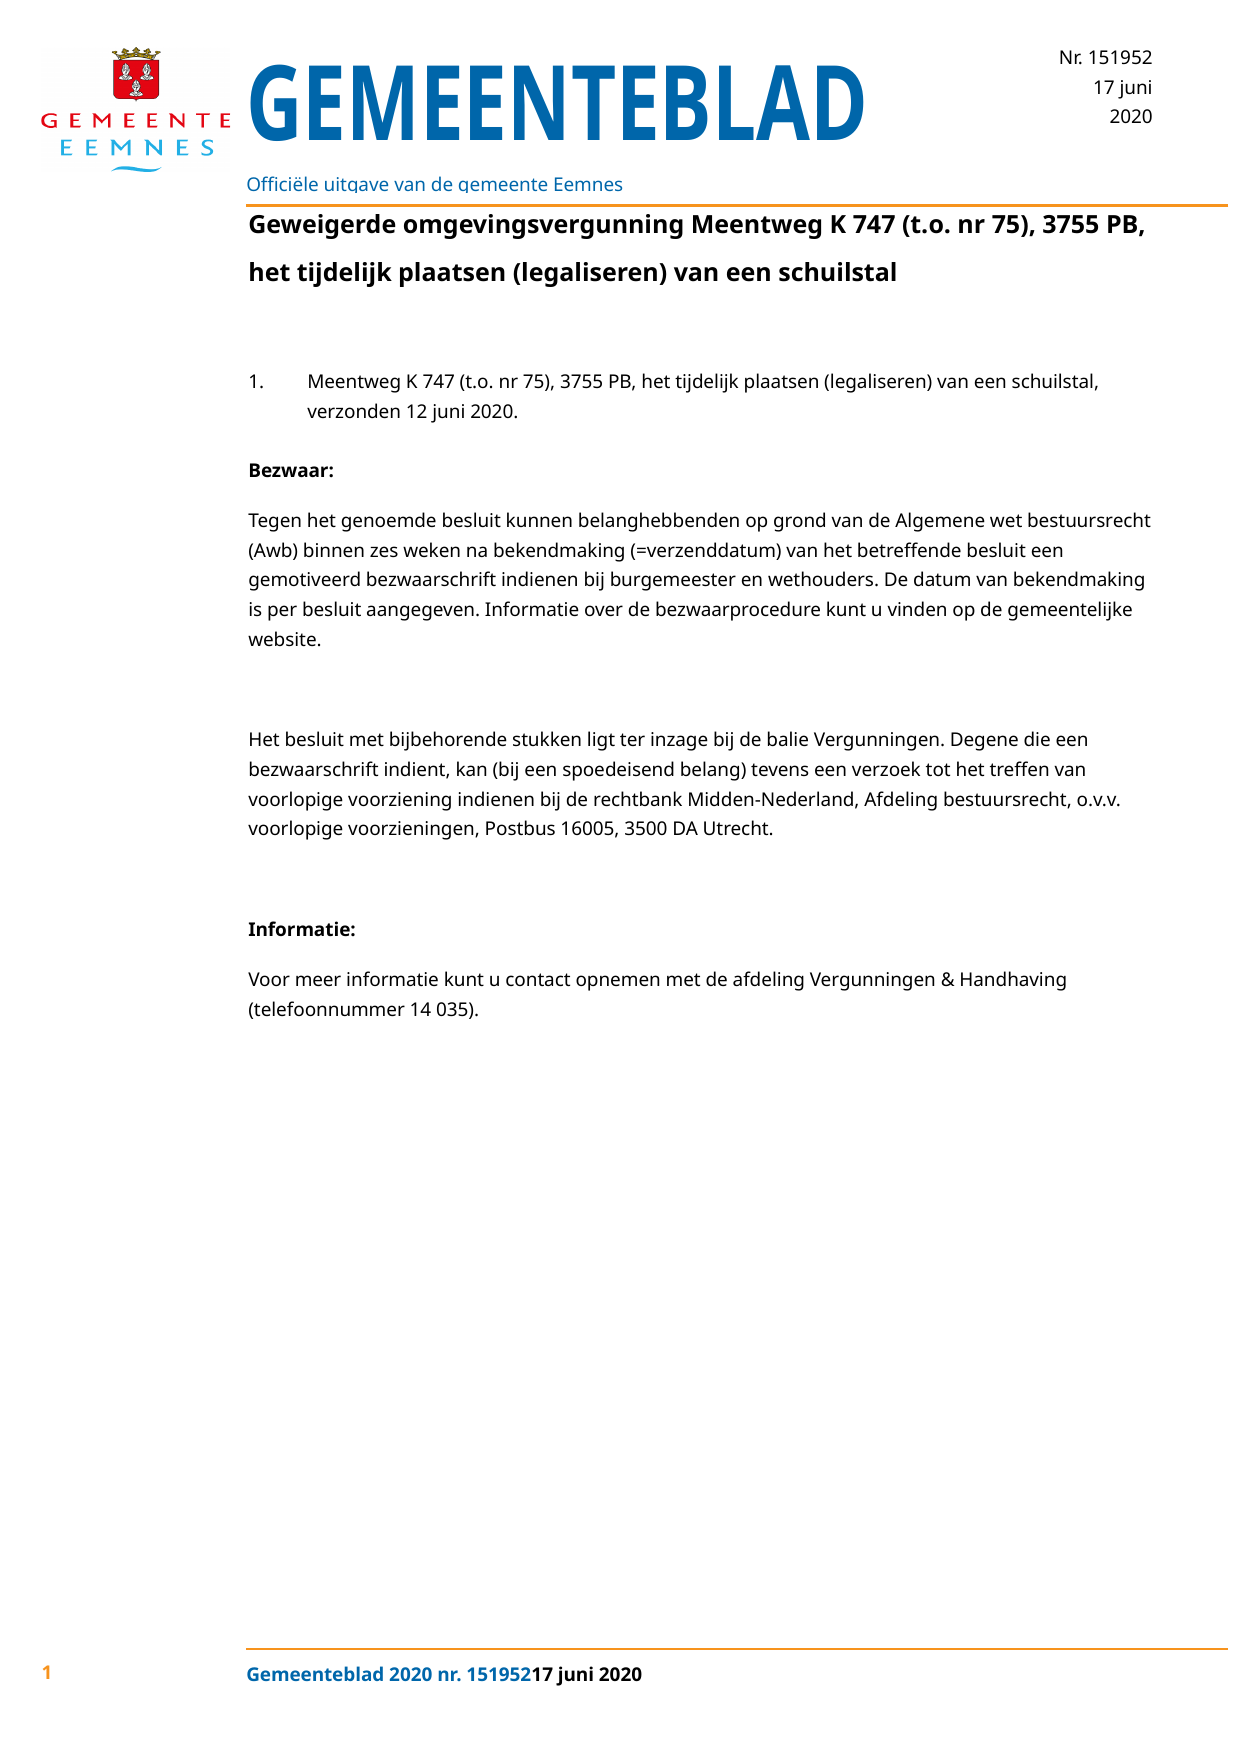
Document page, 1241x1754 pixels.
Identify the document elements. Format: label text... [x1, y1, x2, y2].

list Meentweg K 747 (t.o. nr 75), 3755 PB, het tijdelijk plaatsen (legaliseren) van een schuilstal, verzonden 12 juni 2020. [248, 368, 1152, 424]
text Voor meer informatie kunt u contact opnemen met de afdeling Vergunningen & Handhaving (telefoonnummer 14 035). [248, 967, 1152, 1022]
text Geweigerde omgevingsvergunning Meentweg K 747 (t.o. nr 75), 3755 PB, het tijdelijk plaatsen (legaliseren) van een schuilstal [248, 207, 1152, 288]
text Bezwaar: [248, 457, 1152, 483]
text Tegen het genoemde besluit kunnen belanghebbenden op grond van de Algemene wet bestuursrecht (Awb) binnen zes weken na bekendmaking (=verzenddatum) van het betreffende besluit een gemotiveerd bezwaarschrift indienen bij burgemeester en wethouders. De datum van bekendmaking is per besluit aangegeven. Informatie over de bezwaarprocedure kunt u vinden op de gemeentelijke website. [248, 507, 1152, 652]
text Het besluit met bijbehorende stukken ligt ter inzage bij de balie Vergunningen. Degene die een bezwaarschrift indient, kan (bij een spoedeisend belang) tevens een verzoek tot het treffen van voorlopige voorziening indienen bij de rechtbank Midden-Nederland, Afdeling bestuursrecht, o.v.v. voorlopige voorzieningen, Postbus 16005, 3500 DA Utrecht. [248, 727, 1152, 841]
text Informatie: [248, 916, 1152, 942]
picture [41, 47, 231, 172]
